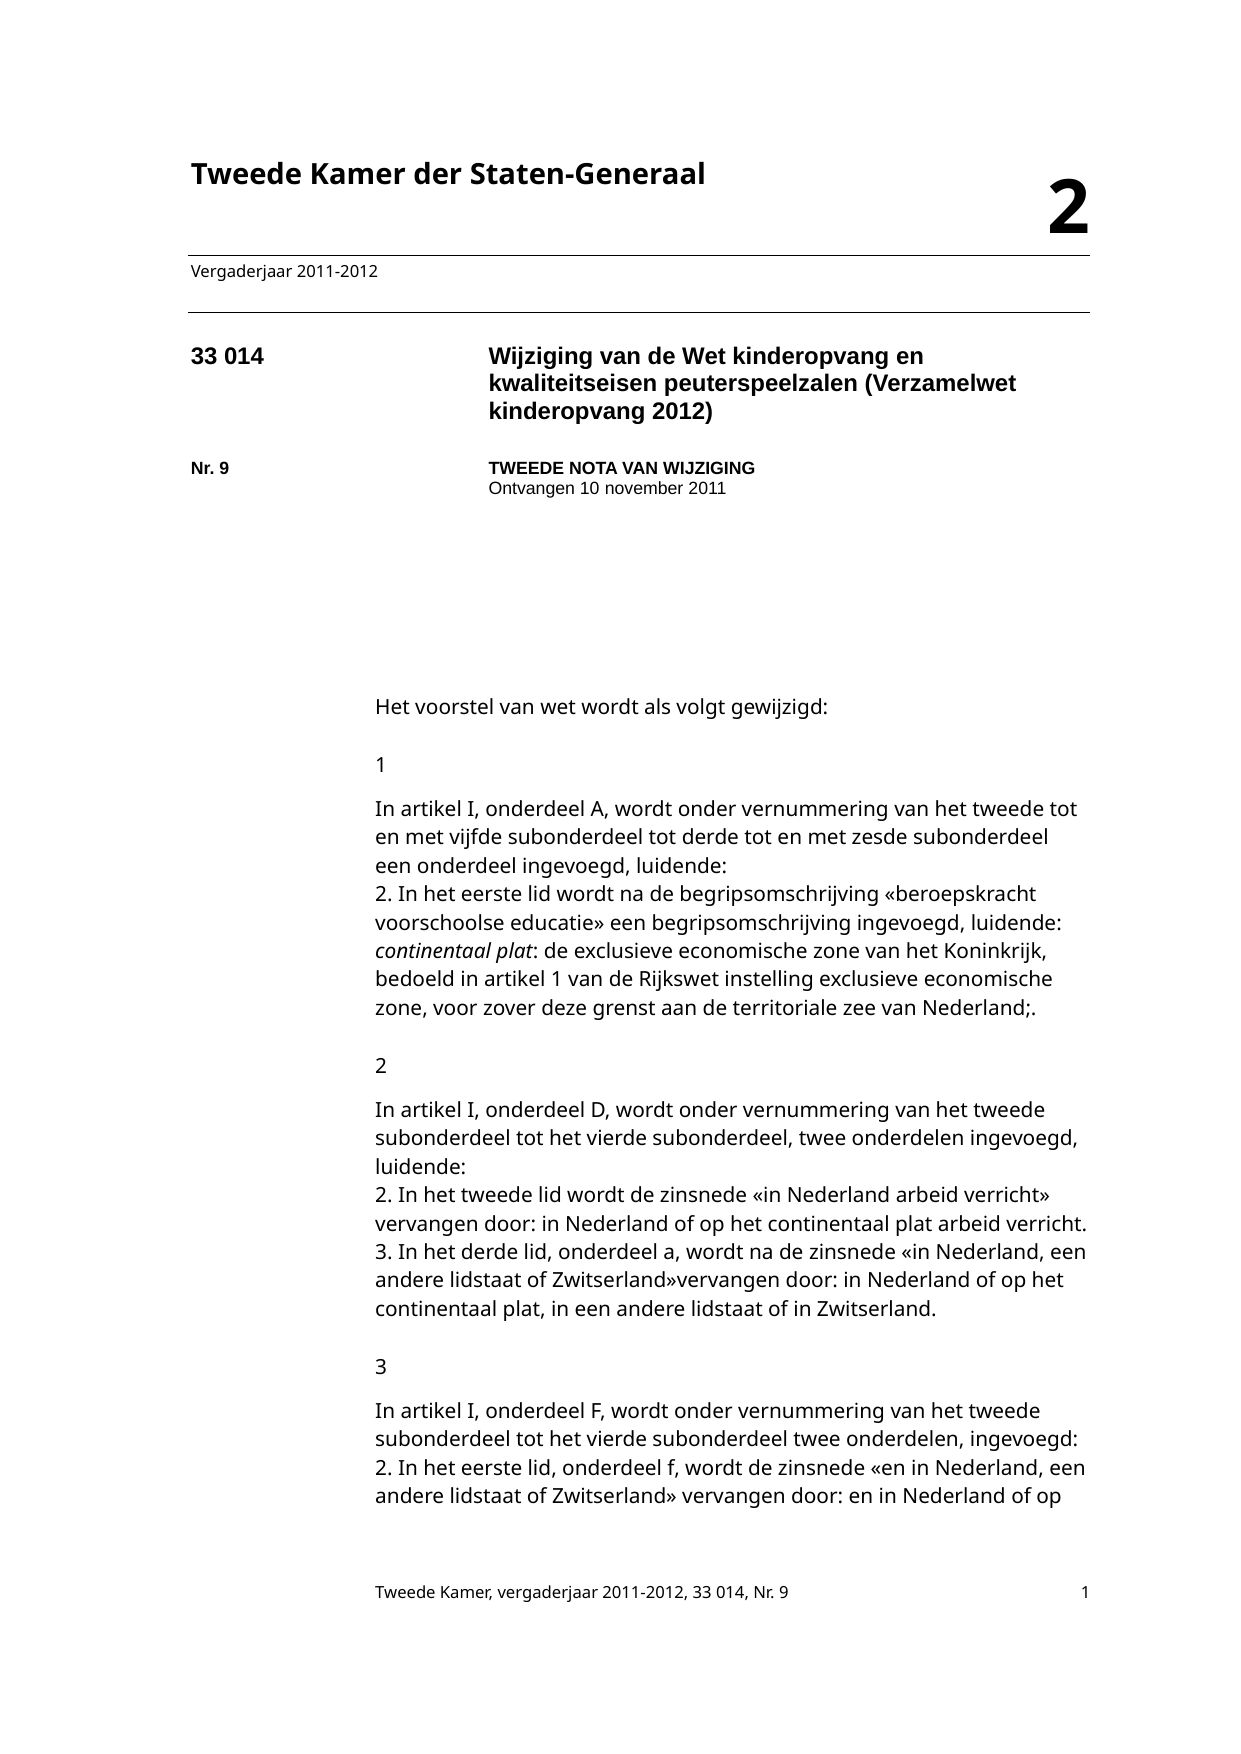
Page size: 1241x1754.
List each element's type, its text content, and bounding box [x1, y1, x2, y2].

text 2. In het tweede lid wordt de zinsnede «in Nederland arbeid verricht» vervangen door: in Nederland of op het continentaal plat arbeid verricht. [375, 1180, 1090, 1237]
table_cell Nr. 9 [188, 455, 485, 573]
text 2 [375, 1051, 1090, 1080]
text In artikel I, onderdeel F, wordt onder vernummering van het tweede subonderdeel tot het vierde subonderdeel twee onderdelen, ingevoegd: [375, 1396, 1090, 1453]
table_cell Wijziging van de Wet kinderopvang en kwaliteitseisen peuterspeelzalen (Verzamelwet kinderopvang 2012) [485, 339, 1090, 454]
text continentaal plat: de exclusieve economische zone van het Koninkrijk, bedoeld in artikel 1 van de Rijkswet instelling exclusieve economische zone, voor zover deze grenst aan de territoriale zee van Nederland;. [375, 936, 1090, 1021]
table_header Tweede Kamer der Staten-Generaal [188, 150, 909, 255]
table_cell [188, 313, 485, 339]
text 2. In het eerste lid, onderdeel f, wordt de zinsnede «en in Nederland, een andere lidstaat of Zwitserland» vervangen door: en in Nederland of op [375, 1453, 1090, 1509]
table_cell [485, 256, 1090, 312]
text 3. In het derde lid, onderdeel a, wordt na de zinsnede «in Nederland, een andere lidstaat of Zwitserland»vervangen door: in Nederland of op het continentaal plat, in een andere lidstaat of in Zwitserland. [375, 1237, 1090, 1322]
text 3 [375, 1352, 1090, 1381]
table_cell [485, 313, 1090, 339]
table_cell TWEEDE NOTA VAN WIJZIGING Ontvangen 10 november 2011 [485, 455, 1090, 573]
table_header 2 [910, 150, 1090, 255]
text In artikel I, onderdeel A, wordt onder vernummering van het tweede tot en met vijfde subonderdeel tot derde tot en met zesde subonderdeel een onderdeel ingevoegd, luidende: [375, 794, 1090, 879]
text In artikel I, onderdeel D, wordt onder vernummering van het tweede subonderdeel tot het vierde subonderdeel, twee onderdelen ingevoegd, luidende: [375, 1095, 1090, 1180]
text 1 [375, 751, 1090, 779]
text Het voorstel van wet wordt als volgt gewijzigd: [375, 692, 1090, 721]
text 2. In het eerste lid wordt na de begripsomschrijving «beroepskracht voorschoolse educatie» een begripsomschrijving ingevoegd, luidende: [375, 879, 1090, 936]
table_cell 33 014 [188, 339, 485, 454]
table_cell Vergaderjaar 2011-2012 [188, 256, 485, 312]
